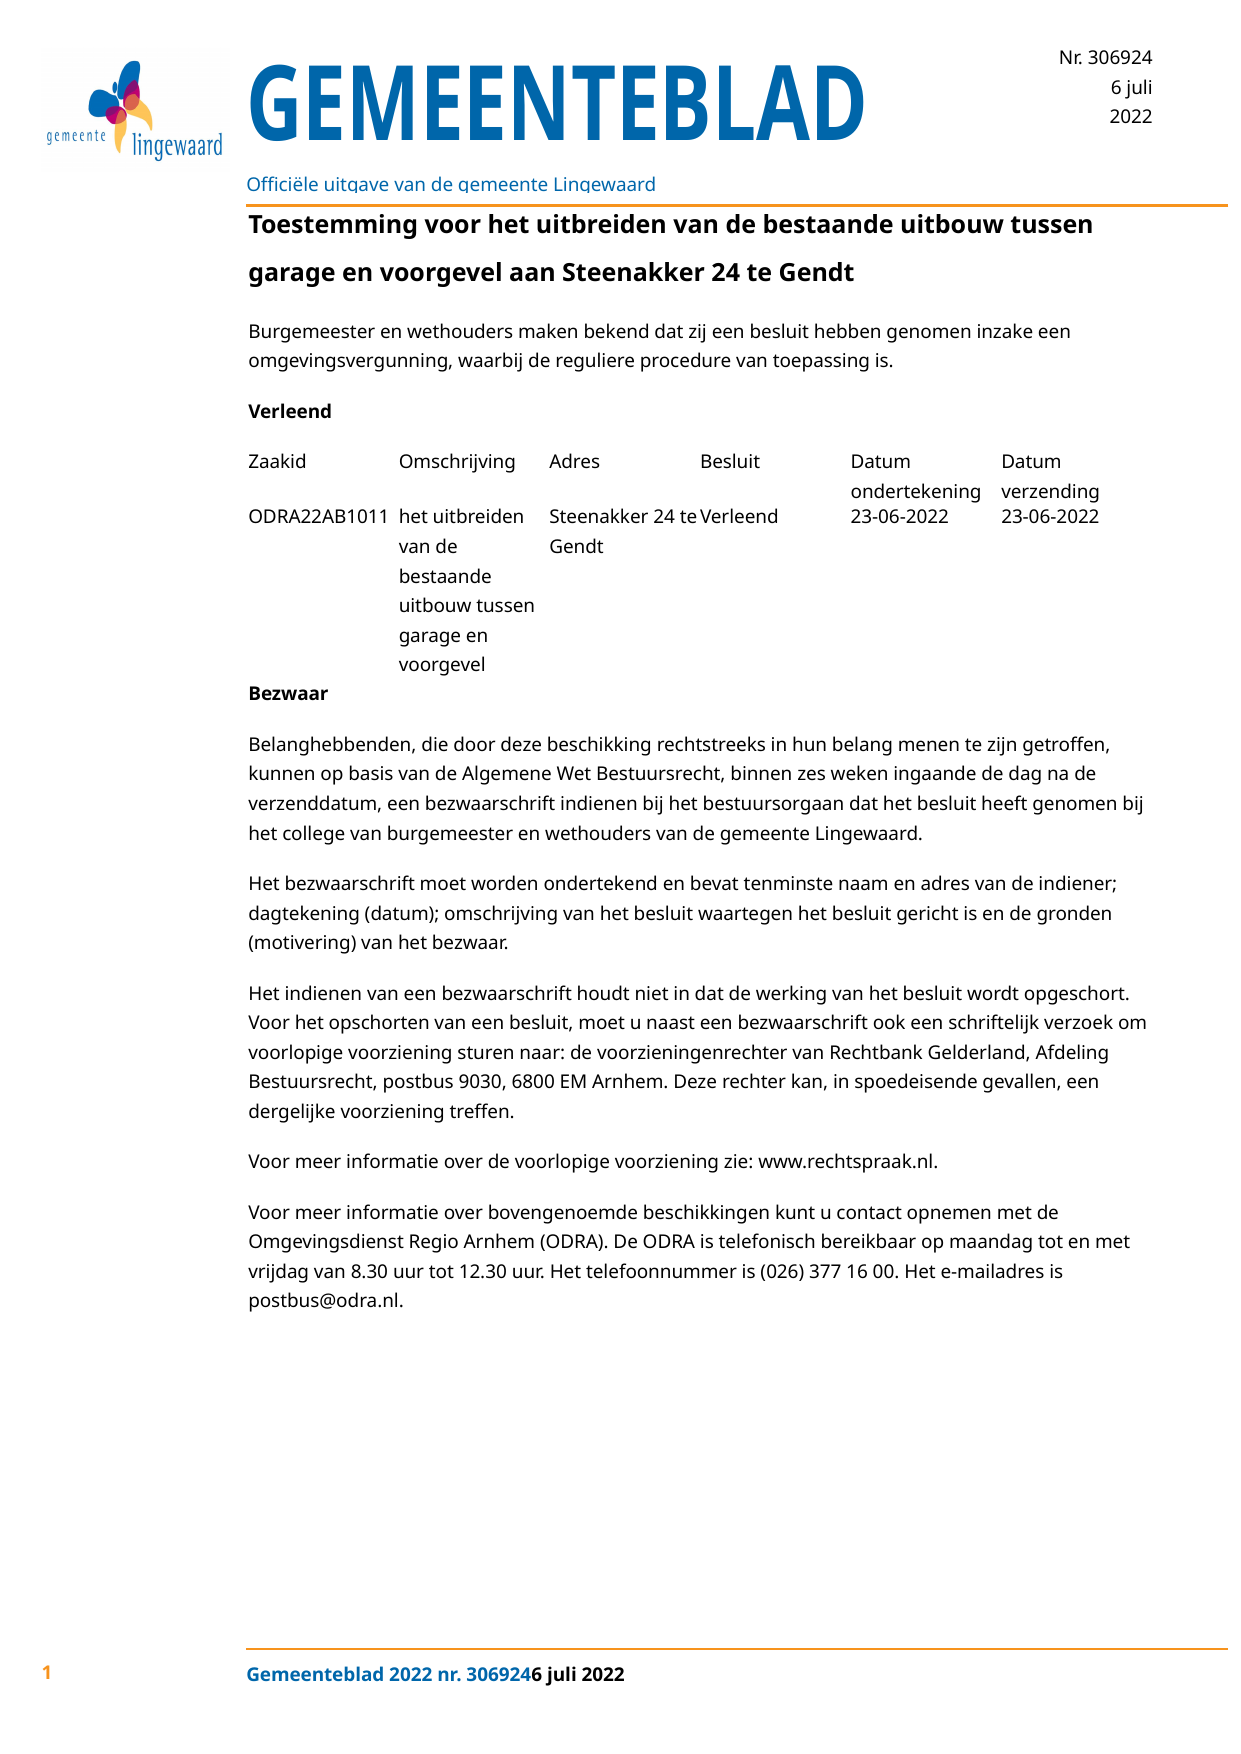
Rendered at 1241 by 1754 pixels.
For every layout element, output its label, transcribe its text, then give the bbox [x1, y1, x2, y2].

text Verleend [248, 398, 1152, 424]
table_cell Steenakker 24 te Gendt [549, 504, 700, 677]
table_cell ODRA22AB1011 [248, 504, 398, 677]
table_cell 23-06-2022 [1001, 504, 1152, 677]
text Het indienen van een bezwaarschrift houdt niet in dat de werking van het besluit wordt opgeschort. Voor het opschorten van een besluit, moet u naast een bezwaarschrift ook een schriftelijk verzoek om voorlopige voorziening sturen naar: de voorzieningenrechter van Rechtbank Gelderland, Afdeling Bestuursrecht, postbus 9030, 6800 EM Arnhem. Deze rechter kan, in spoedeisende gevallen, een dergelijke voorziening treffen. [248, 980, 1152, 1124]
text Toestemming voor het uitbreiden van de bestaande uitbouw tussen garage en voorgevel aan Steenakker 24 te Gendt [248, 207, 1152, 288]
table_header Datum verzending [1001, 449, 1152, 504]
table_header Datum ondertekening [850, 449, 1001, 504]
table_header Besluit [700, 449, 850, 504]
text Bezwaar [248, 681, 1152, 706]
table_header Adres [549, 449, 700, 504]
table_cell Verleend [700, 504, 850, 677]
text Voor meer informatie over bovengenoemde beschikkingen kunt u contact opnemen met de Omgevingsdienst Regio Arnhem (ODRA). De ODRA is telefonisch bereikbaar op maandag tot en met vrijdag van 8.30 uur tot 12.30 uur. Het telefoonnummer is (026) 377 16 00. Het e-mailadres is postbus@odra.nl. [248, 1199, 1152, 1313]
text Voor meer informatie over de voorlopige voorziening zie: www.rechtspraak.nl. [248, 1148, 1152, 1174]
picture [41, 47, 231, 172]
table_header Zaakid [248, 449, 398, 504]
text Burgemeester en wethouders maken bekend dat zij een besluit hebben genomen inzake een omgevingsvergunning, waarbij de reguliere procedure van toepassing is. [248, 318, 1152, 373]
table_cell het uitbreiden van de bestaande uitbouw tussen garage en voorgevel [399, 504, 549, 677]
table_header Omschrijving [399, 449, 549, 504]
text Belanghebbenden, die door deze beschikking rechtstreeks in hun belang menen te zijn getroffen, kunnen op basis van de Algemene Wet Bestuursrecht, binnen zes weken ingaande de dag na de verzenddatum, een bezwaarschrift indienen bij het bestuursorgaan dat het besluit heeft genomen bij het college van burgemeester en wethouders van de gemeente Lingewaard. [248, 731, 1152, 846]
text Het bezwaarschrift moet worden ondertekend en bevat tenminste naam en adres van de indiener; dagtekening (datum); omschrijving van het besluit waartegen het besluit gericht is en de gronden (motivering) van het bezwaar. [248, 870, 1152, 955]
table_cell 23-06-2022 [850, 504, 1001, 677]
